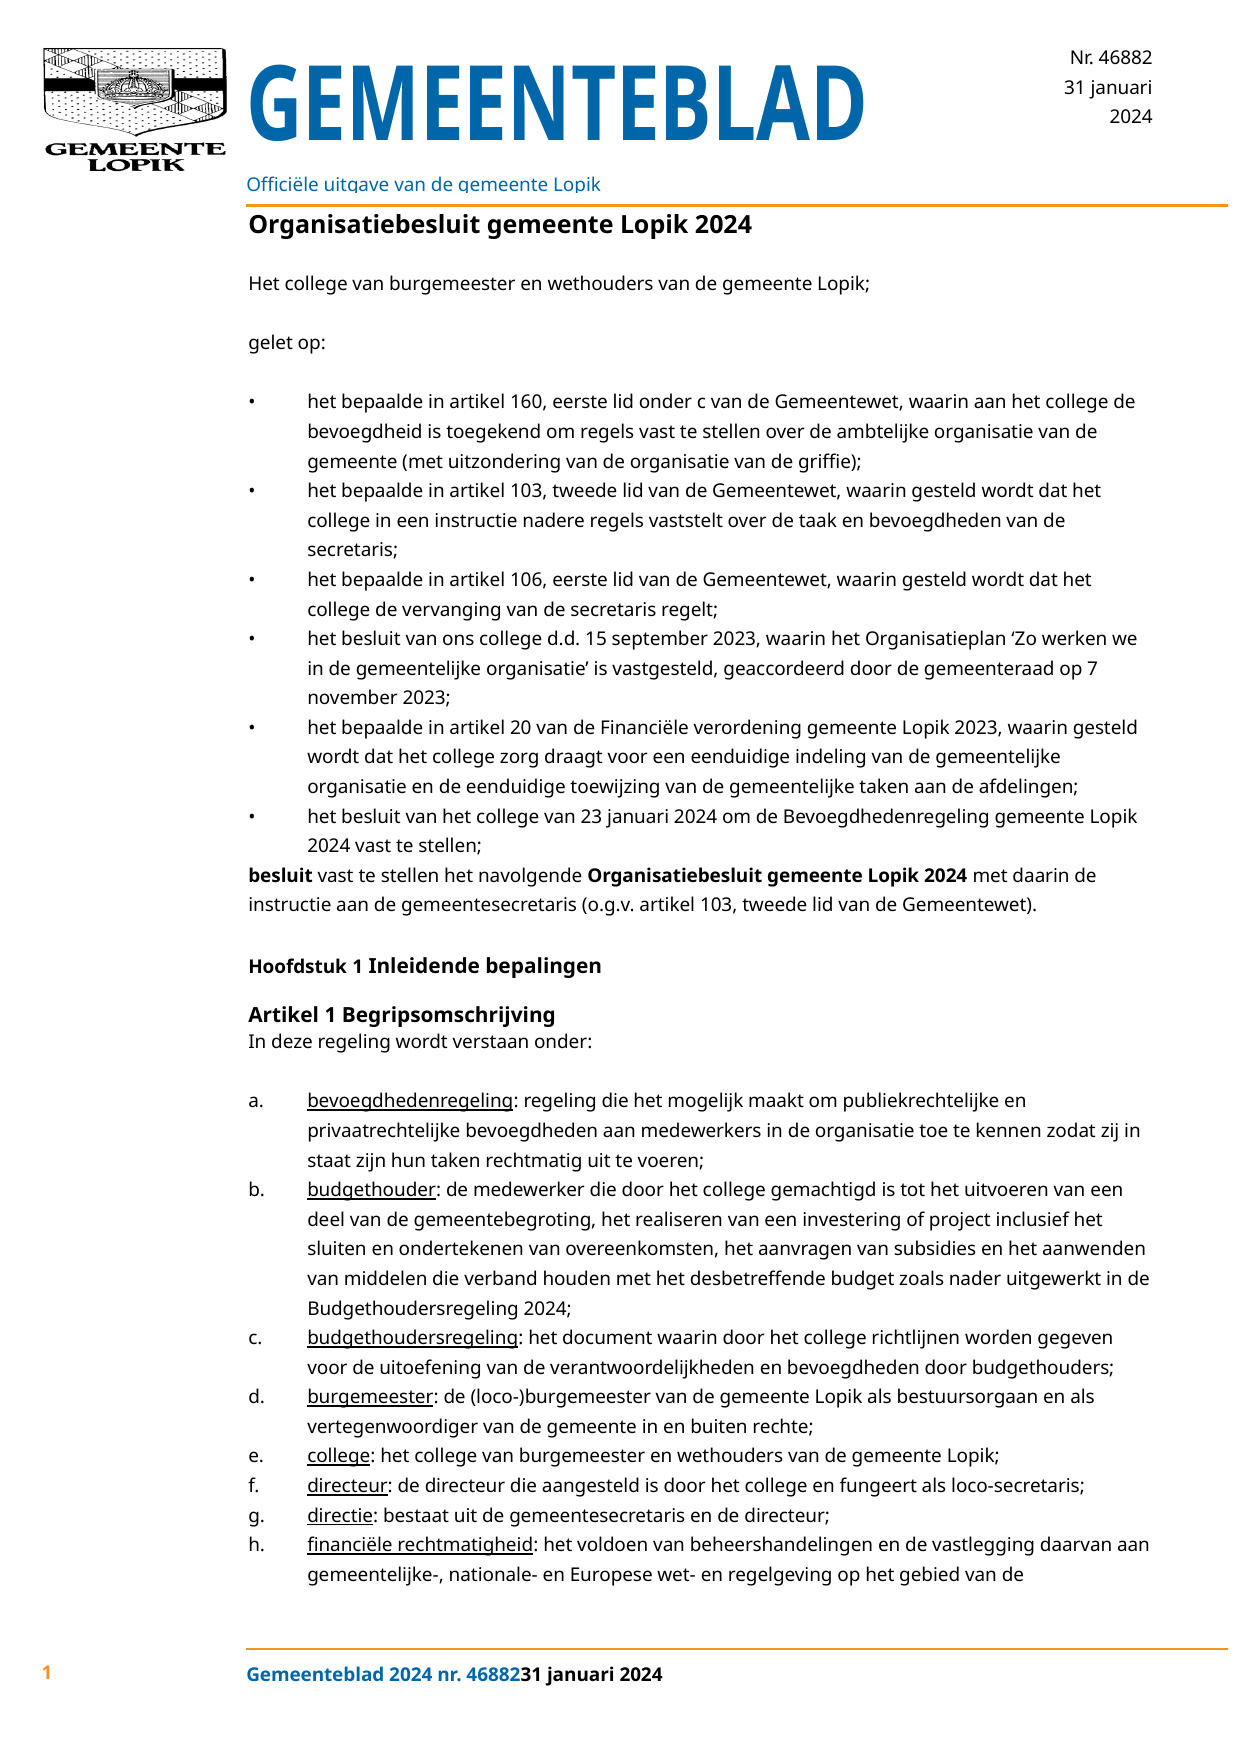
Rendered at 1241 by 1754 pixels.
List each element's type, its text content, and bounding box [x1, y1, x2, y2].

list het bepaalde in artikel 103, tweede lid van de Gemeentewet, waarin gesteld wordt dat het college in een instructie nadere regels vaststelt over de taak en bevoegdheden van de secretaris; [248, 477, 1152, 562]
list directeur: de directeur die aangesteld is door het college en fungeert als loco-secretaris; [248, 1472, 1152, 1498]
list het besluit van ons college d.d. 15 september 2023, waarin het Organisatieplan ‘Zo werken we in de gemeentelijke organisatie’ is vastgesteld, geaccordeerd door de gemeenteraad op 7 november 2023; [248, 625, 1152, 710]
text Het college van burgemeester en wethouders van de gemeente Lopik; [248, 270, 1152, 296]
text Artikel 1 Begripsomschrijving [248, 1000, 1152, 1028]
text Hoofdstuk 1 Inleidende bepalingen [248, 951, 1152, 979]
text besluit vast te stellen het navolgende Organisatiebesluit gemeente Lopik 2024 met daarin de instructie aan de gemeentesecretaris (o.g.v. artikel 103, tweede lid van de Gemeentewet). [248, 862, 1152, 917]
list burgemeester: de (loco-)burgemeester van de gemeente Lopik als bestuursorgaan en als vertegenwoordiger van de gemeente in en buiten rechte; [248, 1383, 1152, 1439]
list het bepaalde in artikel 20 van de Financiële verordening gemeente Lopik 2023, waarin gesteld wordt dat het college zorg draagt voor een eenduidige indeling van de gemeentelijke organisatie en de eenduidige toewijzing van de gemeentelijke taken aan de afdelingen; [248, 714, 1152, 799]
list bevoegdhedenregeling: regeling die het mogelijk maakt om publiekrechtelijke en privaatrechtelijke bevoegdheden aan medewerkers in de organisatie toe te kennen zodat zij in staat zijn hun taken rechtmatig uit te voeren; [248, 1088, 1152, 1172]
text Organisatiebesluit gemeente Lopik 2024 [248, 207, 1152, 241]
list college: het college van burgemeester en wethouders van de gemeente Lopik; [248, 1443, 1152, 1468]
list het bepaalde in artikel 106, eerste lid van de Gemeentewet, waarin gesteld wordt dat het college de vervanging van de secretaris regelt; [248, 566, 1152, 621]
list budgethouder: de medewerker die door het college gemachtigd is tot het uitvoeren van een deel van de gemeentebegroting, het realiseren van een investering of project inclusief het sluiten en ondertekenen van overeenkomsten, het aanvragen van subsidies en het aanwenden van middelen die verband houden met het desbetreffende budget zoals nader uitgewerkt in de Budgethoudersregeling 2024; [248, 1176, 1152, 1320]
text gelet op: [248, 329, 1152, 355]
list directie: bestaat uit de gemeentesecretaris en de directeur; [248, 1502, 1152, 1527]
picture [41, 47, 231, 172]
list het bepaalde in artikel 160, eerste lid onder c van de Gemeentewet, waarin aan het college de bevoegdheid is toegekend om regels vast te stellen over de ambtelijke organisatie van de gemeente (met uitzondering van de organisatie van de griffie); [248, 389, 1152, 473]
list financiële rechtmatigheid: het voldoen van beheershandelingen en de vastlegging daarvan aan gemeentelijke-, nationale- en Europese wet- en regelgeving op het gebied van de [248, 1531, 1152, 1587]
list het besluit van het college van 23 januari 2024 om de Bevoegdhedenregeling gemeente Lopik 2024 vast te stellen; [248, 803, 1152, 858]
text In deze regeling wordt verstaan onder: [248, 1028, 1152, 1054]
list budgethoudersregeling: het document waarin door het college richtlijnen worden gegeven voor de uitoefening van de verantwoordelijkheden en bevoegdheden door budgethouders; [248, 1324, 1152, 1379]
